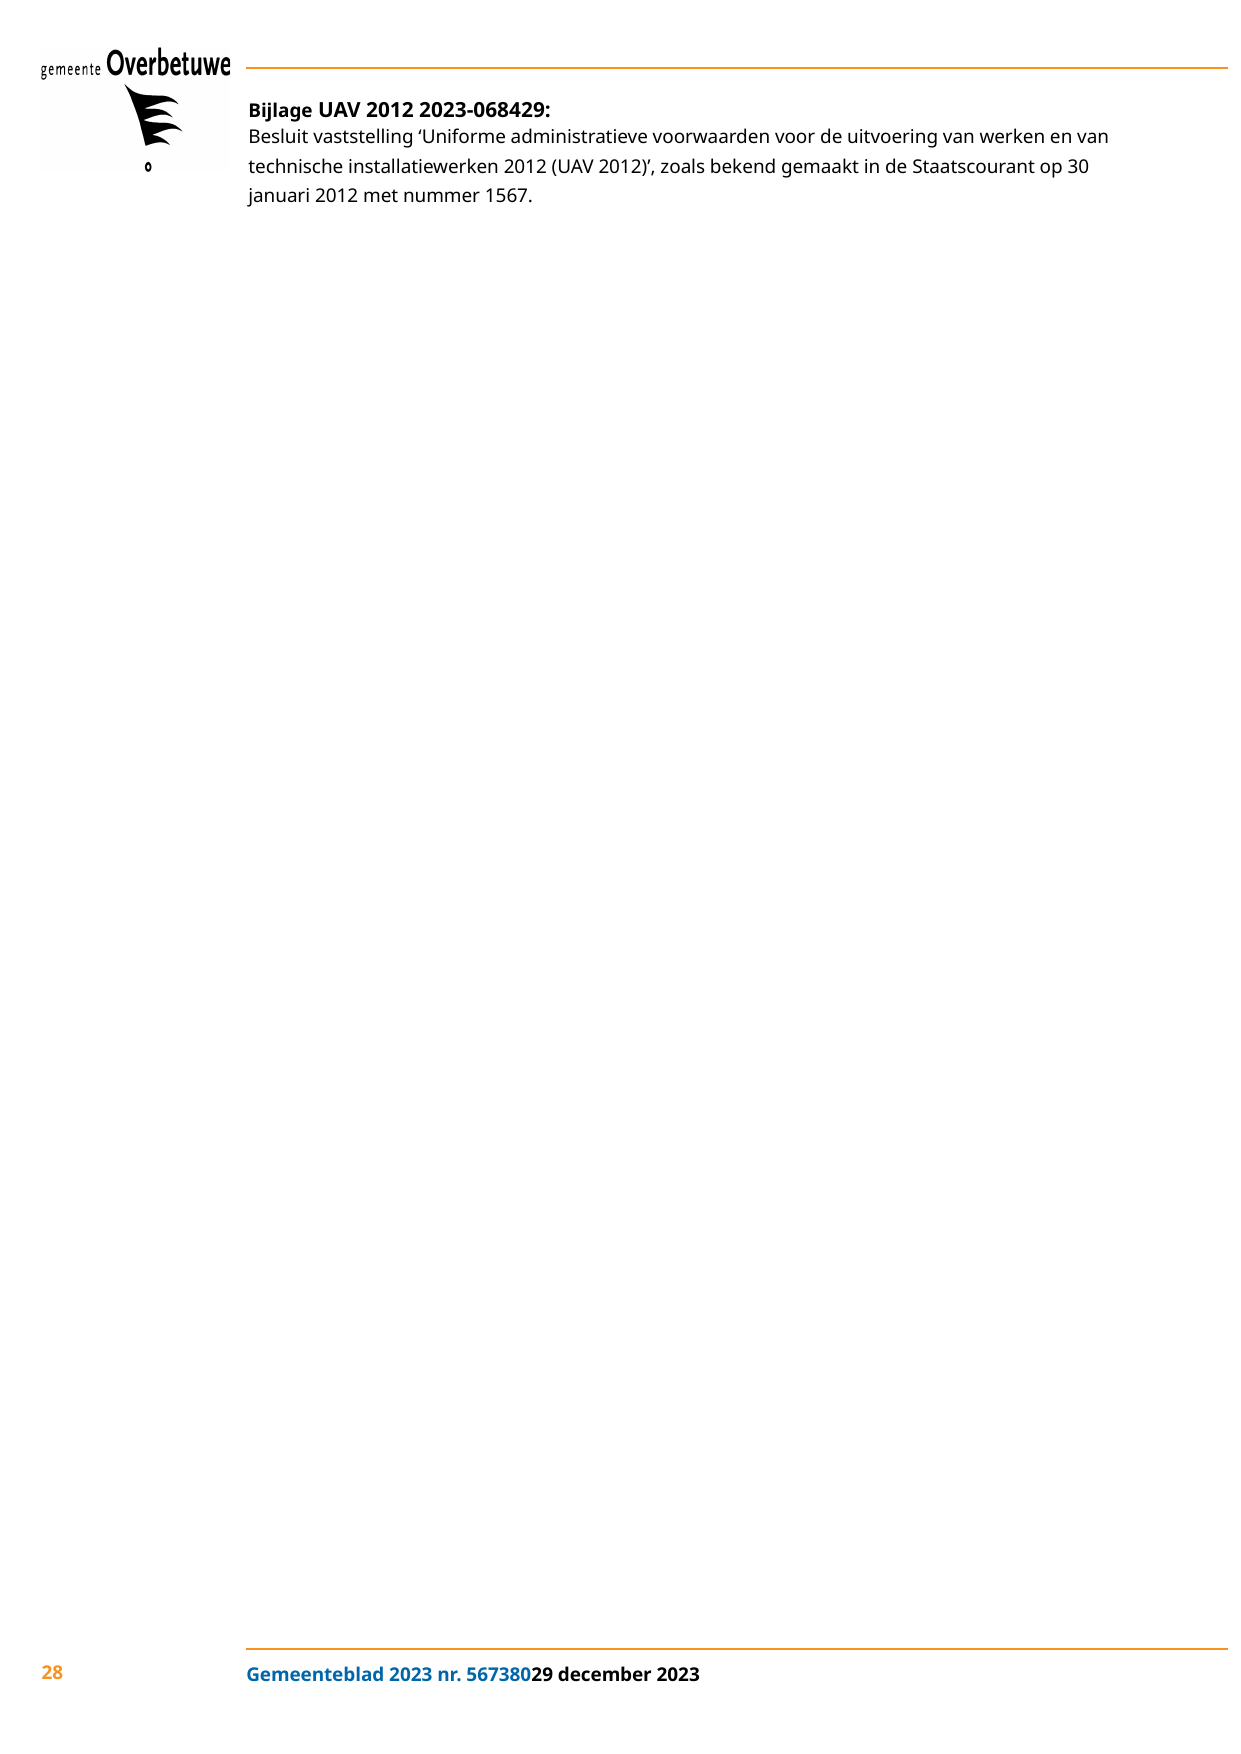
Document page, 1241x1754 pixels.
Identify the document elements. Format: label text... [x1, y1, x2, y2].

picture [41, 47, 231, 172]
text Bijlage UAV 2012 2023-068429: [248, 95, 1152, 123]
text Besluit vaststelling ‘Uniforme administratieve voorwaarden voor de uitvoering van werken en van technische installatiewerken 2012 (UAV 2012)’, zoals bekend gemaakt in de Staatscourant op 30 januari 2012 met nummer 1567. [248, 123, 1152, 208]
